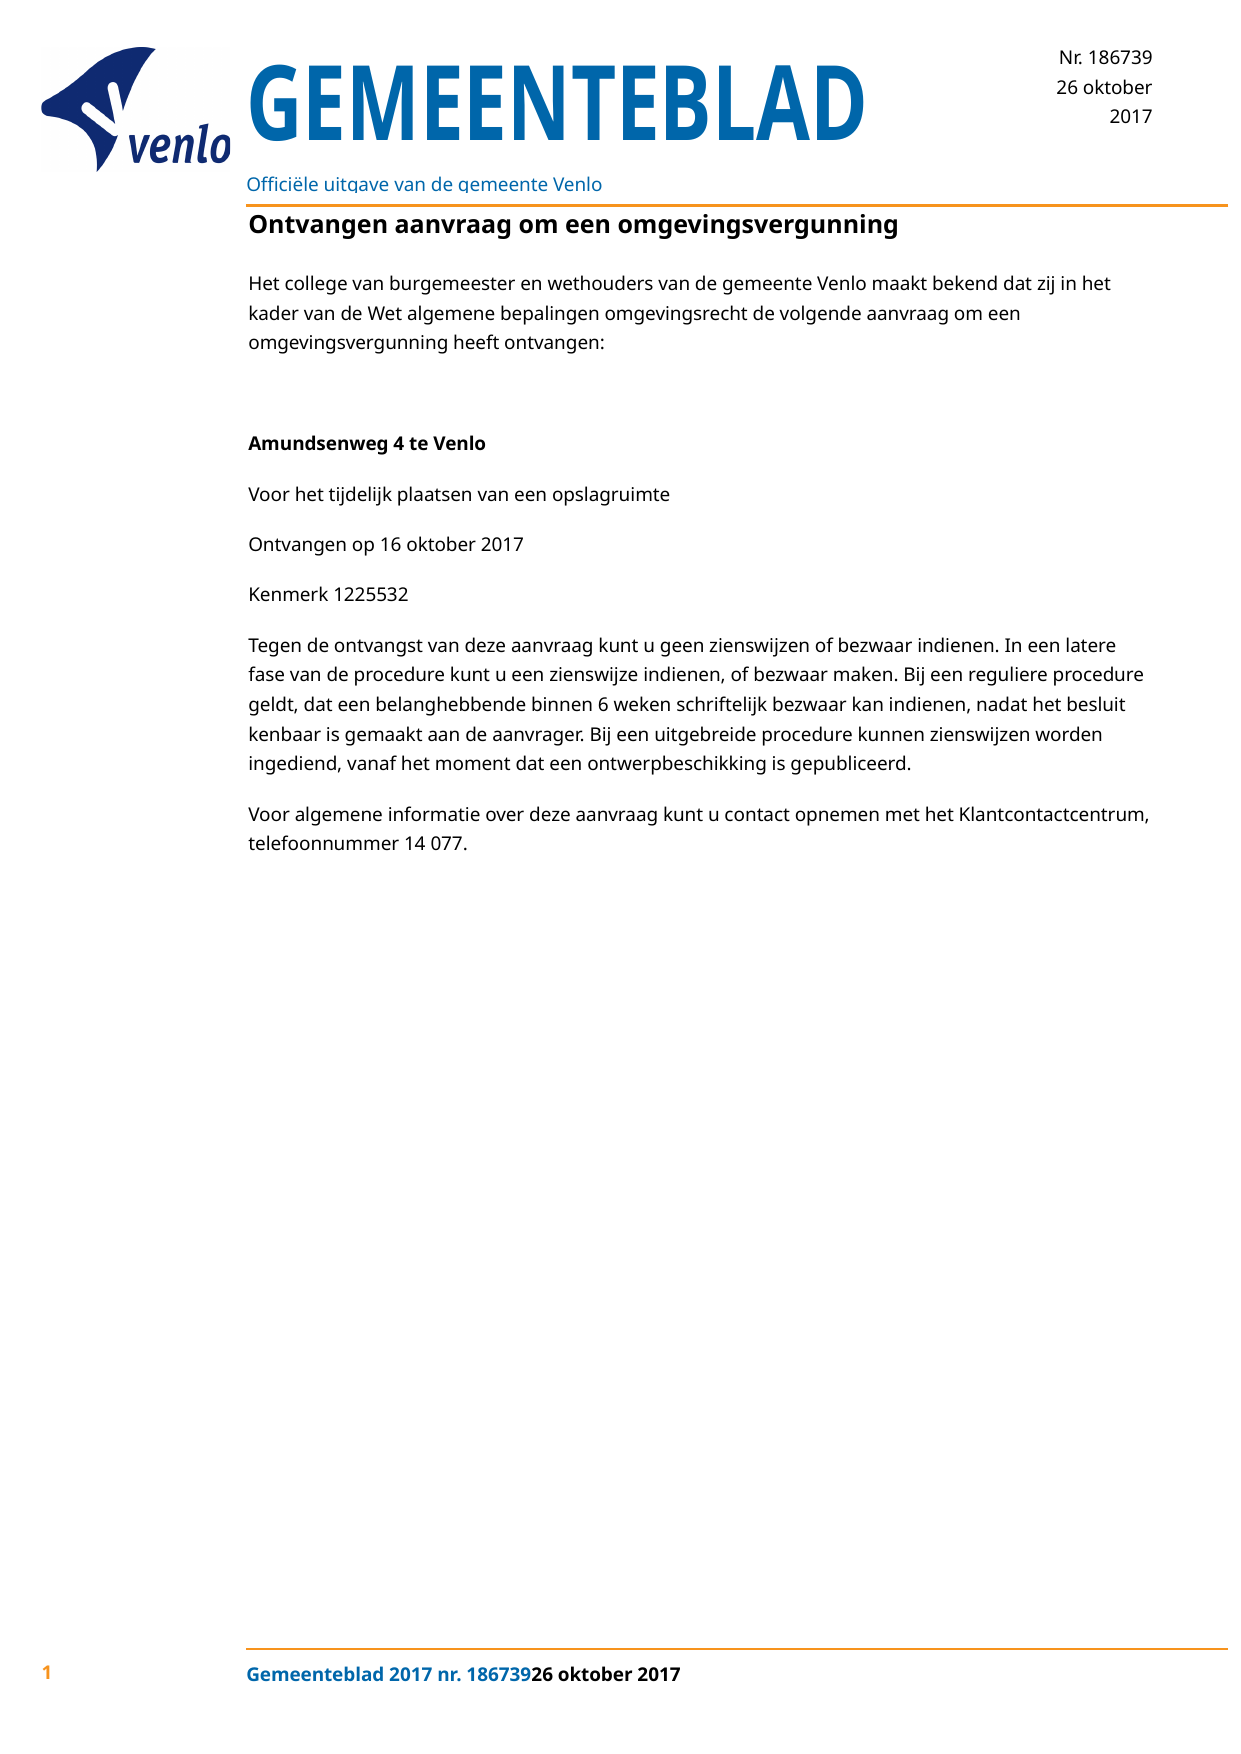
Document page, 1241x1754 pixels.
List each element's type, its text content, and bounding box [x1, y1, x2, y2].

text Amundsenweg 4 te Venlo [248, 430, 1152, 456]
text Ontvangen op 16 oktober 2017 [248, 531, 1152, 557]
text Tegen de ontvangst van deze aanvraag kunt u geen zienswijzen of bezwaar indienen. In een latere fase van de procedure kunt u een zienswijze indienen, of bezwaar maken. Bij een reguliere procedure geldt, dat een belanghebbende binnen 6 weken schriftelijk bezwaar kan indienen, nadat het besluit kenbaar is gemaakt aan de aanvrager. Bij een uitgebreide procedure kunnen zienswijzen worden ingediend, vanaf het moment dat een ontwerpbeschikking is gepubliceerd. [248, 632, 1152, 776]
text Kenmerk 1225532 [248, 582, 1152, 607]
text Ontvangen aanvraag om een omgevingsvergunning [248, 207, 1152, 241]
text Het college van burgemeester en wethouders van de gemeente Venlo maakt bekend dat zij in het kader van de Wet algemene bepalingen omgevingsrecht de volgende aanvraag om een omgevingsvergunning heeft ontvangen: [248, 270, 1152, 355]
picture [41, 47, 231, 172]
text Voor algemene informatie over deze aanvraag kunt u contact opnemen met het Klantcontactcentrum, telefoonnummer 14 077. [248, 801, 1152, 856]
text Voor het tijdelijk plaatsen van een opslagruimte [248, 481, 1152, 506]
